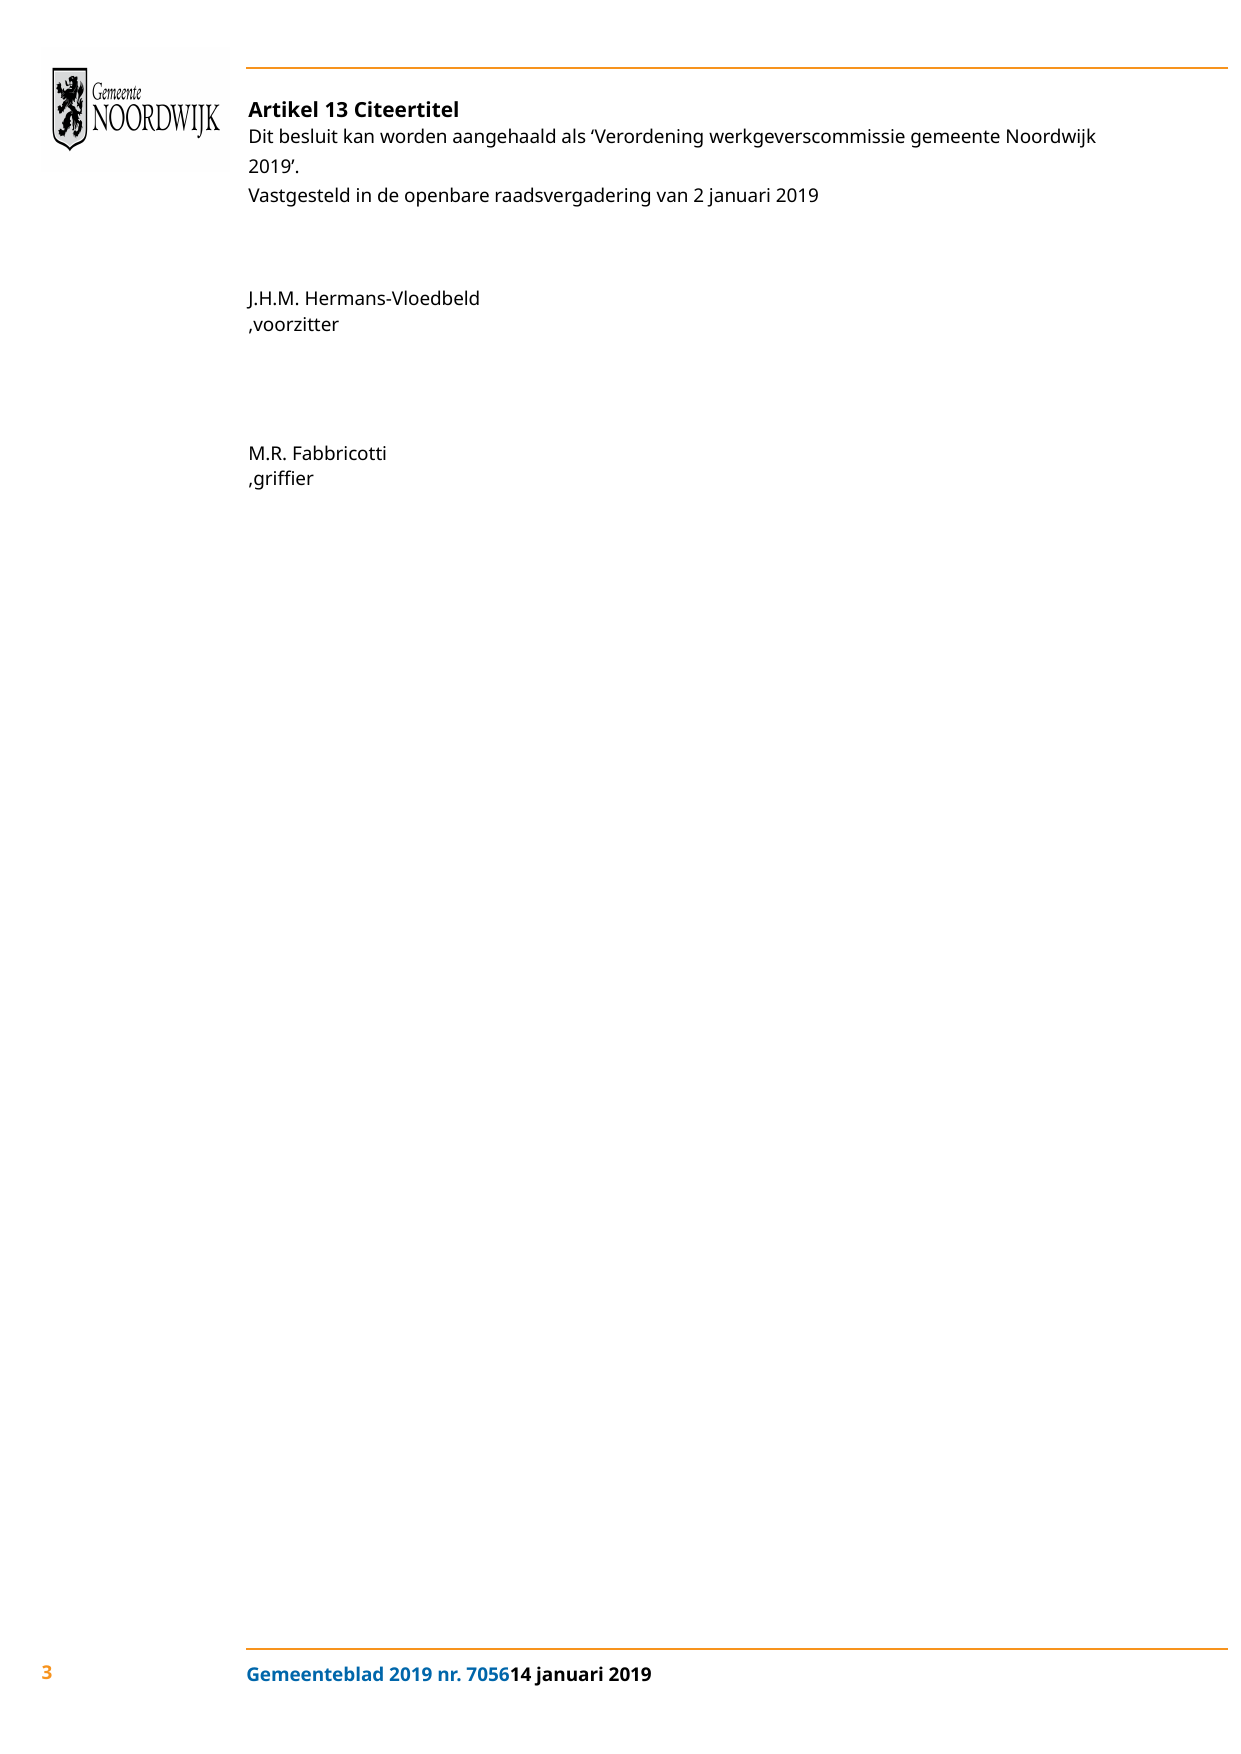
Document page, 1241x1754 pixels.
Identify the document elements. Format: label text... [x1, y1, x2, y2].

text ,voorzitter [248, 311, 1152, 337]
text J.H.M. Hermans-Vloedbeld [248, 285, 1152, 311]
text ,griffier [248, 465, 1152, 491]
text Artikel 13 Citeertitel [248, 95, 1152, 123]
text Dit besluit kan worden aangehaald als ‘Verordening werkgeverscommissie gemeente Noordwijk 2019’. [248, 123, 1152, 178]
picture [41, 47, 231, 172]
text M.R. Fabbricotti [248, 440, 1152, 465]
text Vastgesteld in de openbare raadsvergadering van 2 januari 2019 [248, 182, 1152, 208]
